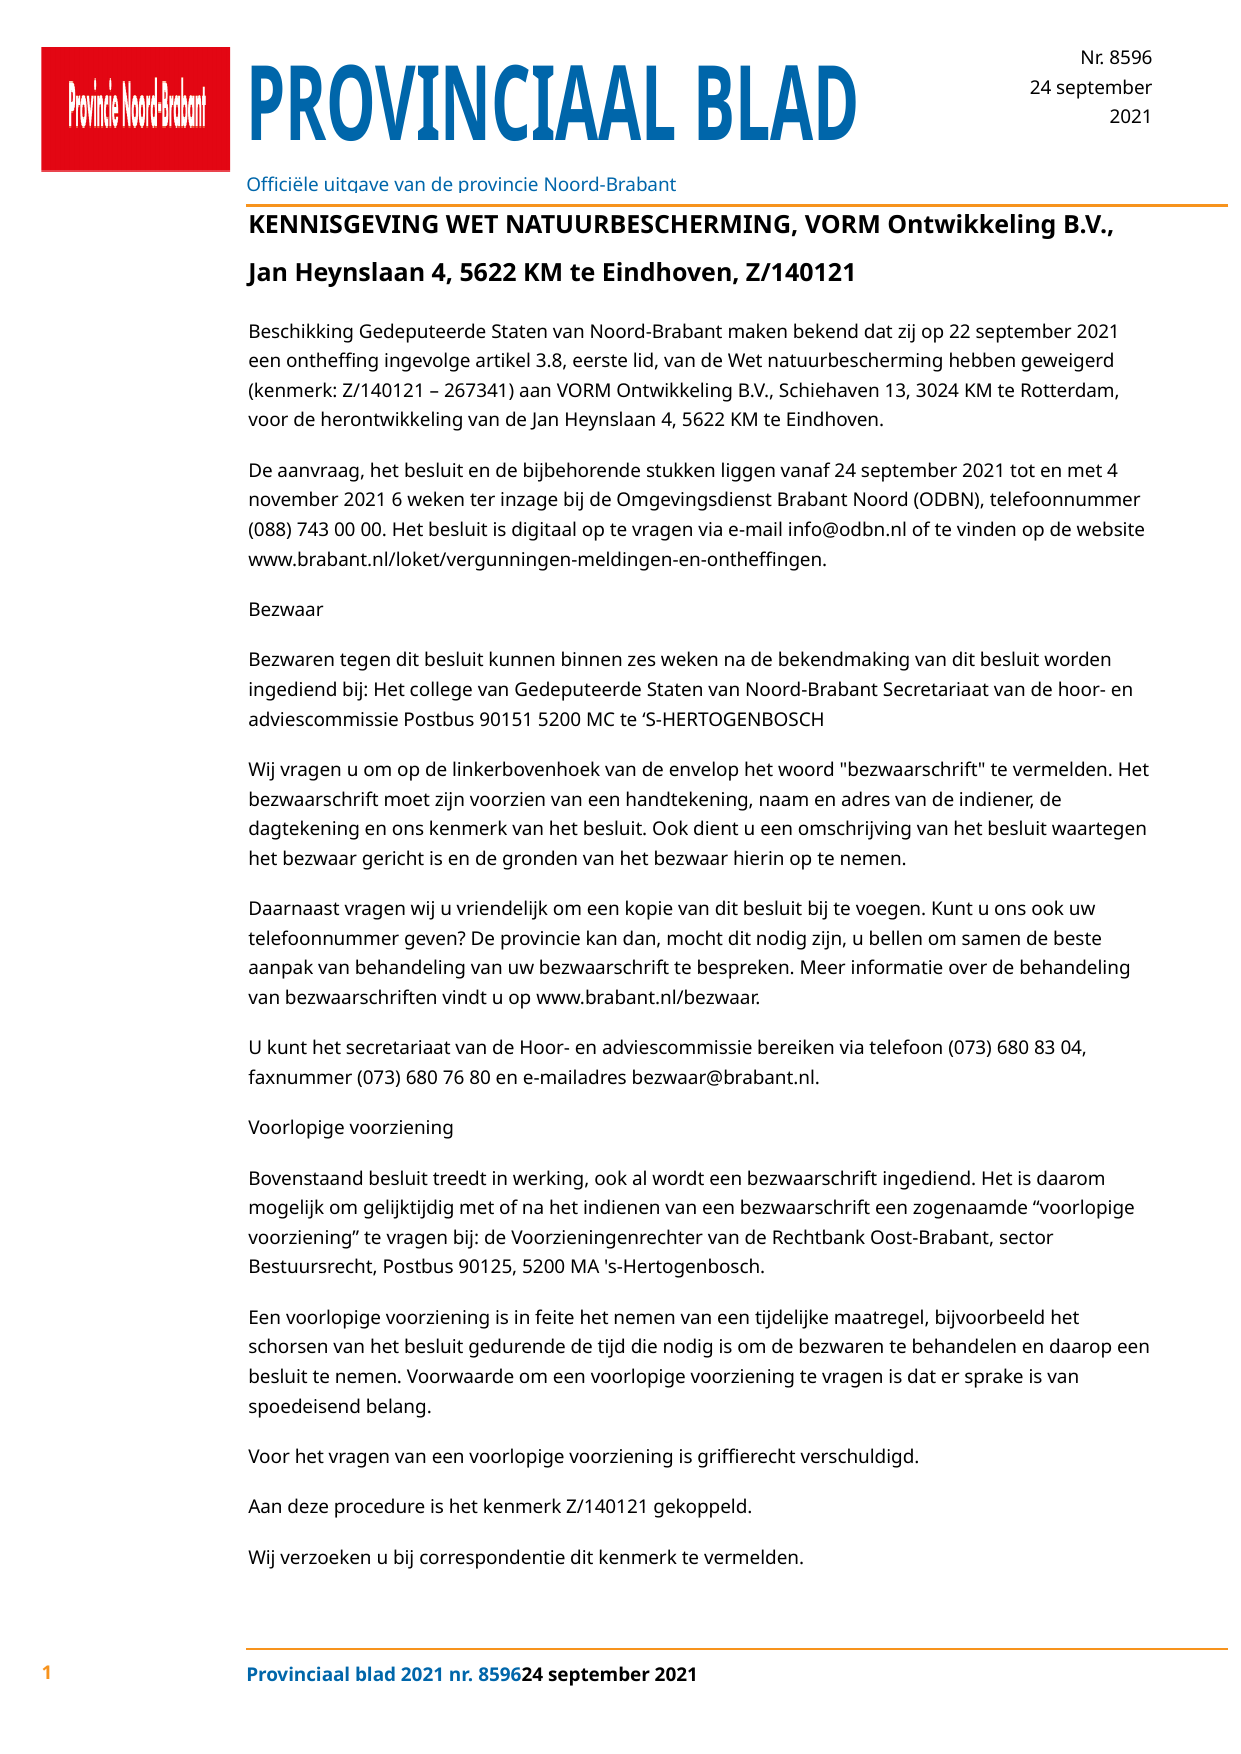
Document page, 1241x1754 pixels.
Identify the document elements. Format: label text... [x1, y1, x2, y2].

text Beschikking Gedeputeerde Staten van Noord-Brabant maken bekend dat zij op 22 september 2021 een ontheffing ingevolge artikel 3.8, eerste lid, van de Wet natuurbescherming hebben geweigerd (kenmerk: Z/140121 – 267341) aan VORM Ontwikkeling B.V., Schiehaven 13, 3024 KM te Rotterdam, voor de herontwikkeling van de Jan Heynslaan 4, 5622 KM te Eindhoven. [248, 318, 1152, 432]
text Bezwaar [248, 596, 1152, 622]
text Wij vragen u om op de linkerbovenhoek van de envelop het woord "bezwaarschrift" te vermelden. Het bezwaarschrift moet zijn voorzien van een handtekening, naam en adres van de indiener, de dagtekening en ons kenmerk van het besluit. Ook dient u een omschrijving van het besluit waartegen het bezwaar gericht is en de gronden van het bezwaar hierin op te nemen. [248, 756, 1152, 871]
text U kunt het secretariaat van de Hoor- en adviescommissie bereiken via telefoon (073) 680 83 04, faxnummer (073) 680 76 80 en e-mailadres bezwaar@brabant.nl. [248, 1034, 1152, 1090]
picture [41, 47, 231, 172]
text Aan deze procedure is het kenmerk Z/140121 gekoppeld. [248, 1494, 1152, 1519]
text Een voorlopige voorziening is in feite het nemen van een tijdelijke maatregel, bijvoorbeeld het schorsen van het besluit gedurende de tijd die nodig is om de bezwaren te behandelen en daarop een besluit te nemen. Voorwaarde om een voorlopige voorziening te vragen is dat er sprake is van spoedeisend belang. [248, 1304, 1152, 1419]
text Bovenstaand besluit treedt in werking, ook al wordt een bezwaarschrift ingediend. Het is daarom mogelijk om gelijktijdig met of na het indienen van een bezwaarschrift een zogenaamde “voorlopige voorziening” te vragen bij: de Voorzieningenrechter van de Rechtbank Oost-Brabant, sector Bestuursrecht, Postbus 90125, 5200 MA 's-Hertogenbosch. [248, 1165, 1152, 1279]
text Voor het vragen van een voorlopige voorziening is griffierecht verschuldigd. [248, 1443, 1152, 1469]
text Wij verzoeken u bij correspondentie dit kenmerk te vermelden. [248, 1544, 1152, 1570]
text Voorlopige voorziening [248, 1114, 1152, 1140]
text De aanvraag, het besluit en de bijbehorende stukken liggen vanaf 24 september 2021 tot en met 4 november 2021 6 weken ter inzage bij de Omgevingsdienst Brabant Noord (ODBN), telefoonnummer (088) 743 00 00. Het besluit is digitaal op te vragen via e-mail info@odbn.nl of te vinden op de website www.brabant.nl/loket/vergunningen-meldingen-en-ontheffingen. [248, 457, 1152, 572]
text KENNISGEVING WET NATUURBESCHERMING, VORM Ontwikkeling B.V., Jan Heynslaan 4, 5622 KM te Eindhoven, Z/140121 [248, 207, 1152, 288]
text Bezwaren tegen dit besluit kunnen binnen zes weken na de bekendmaking van dit besluit worden ingediend bij: Het college van Gedeputeerde Staten van Noord-Brabant Secretariaat van de hoor- en adviescommissie Postbus 90151 5200 MC te ‘S-HERTOGENBOSCH [248, 647, 1152, 732]
text Daarnaast vragen wij u vriendelijk om een kopie van dit besluit bij te voegen. Kunt u ons ook uw telefoonnummer geven? De provincie kan dan, mocht dit nodig zijn, u bellen om samen de beste aanpak van behandeling van uw bezwaarschrift te bespreken. Meer informatie over de behandeling van bezwaarschriften vindt u op www.brabant.nl/bezwaar. [248, 895, 1152, 1010]
